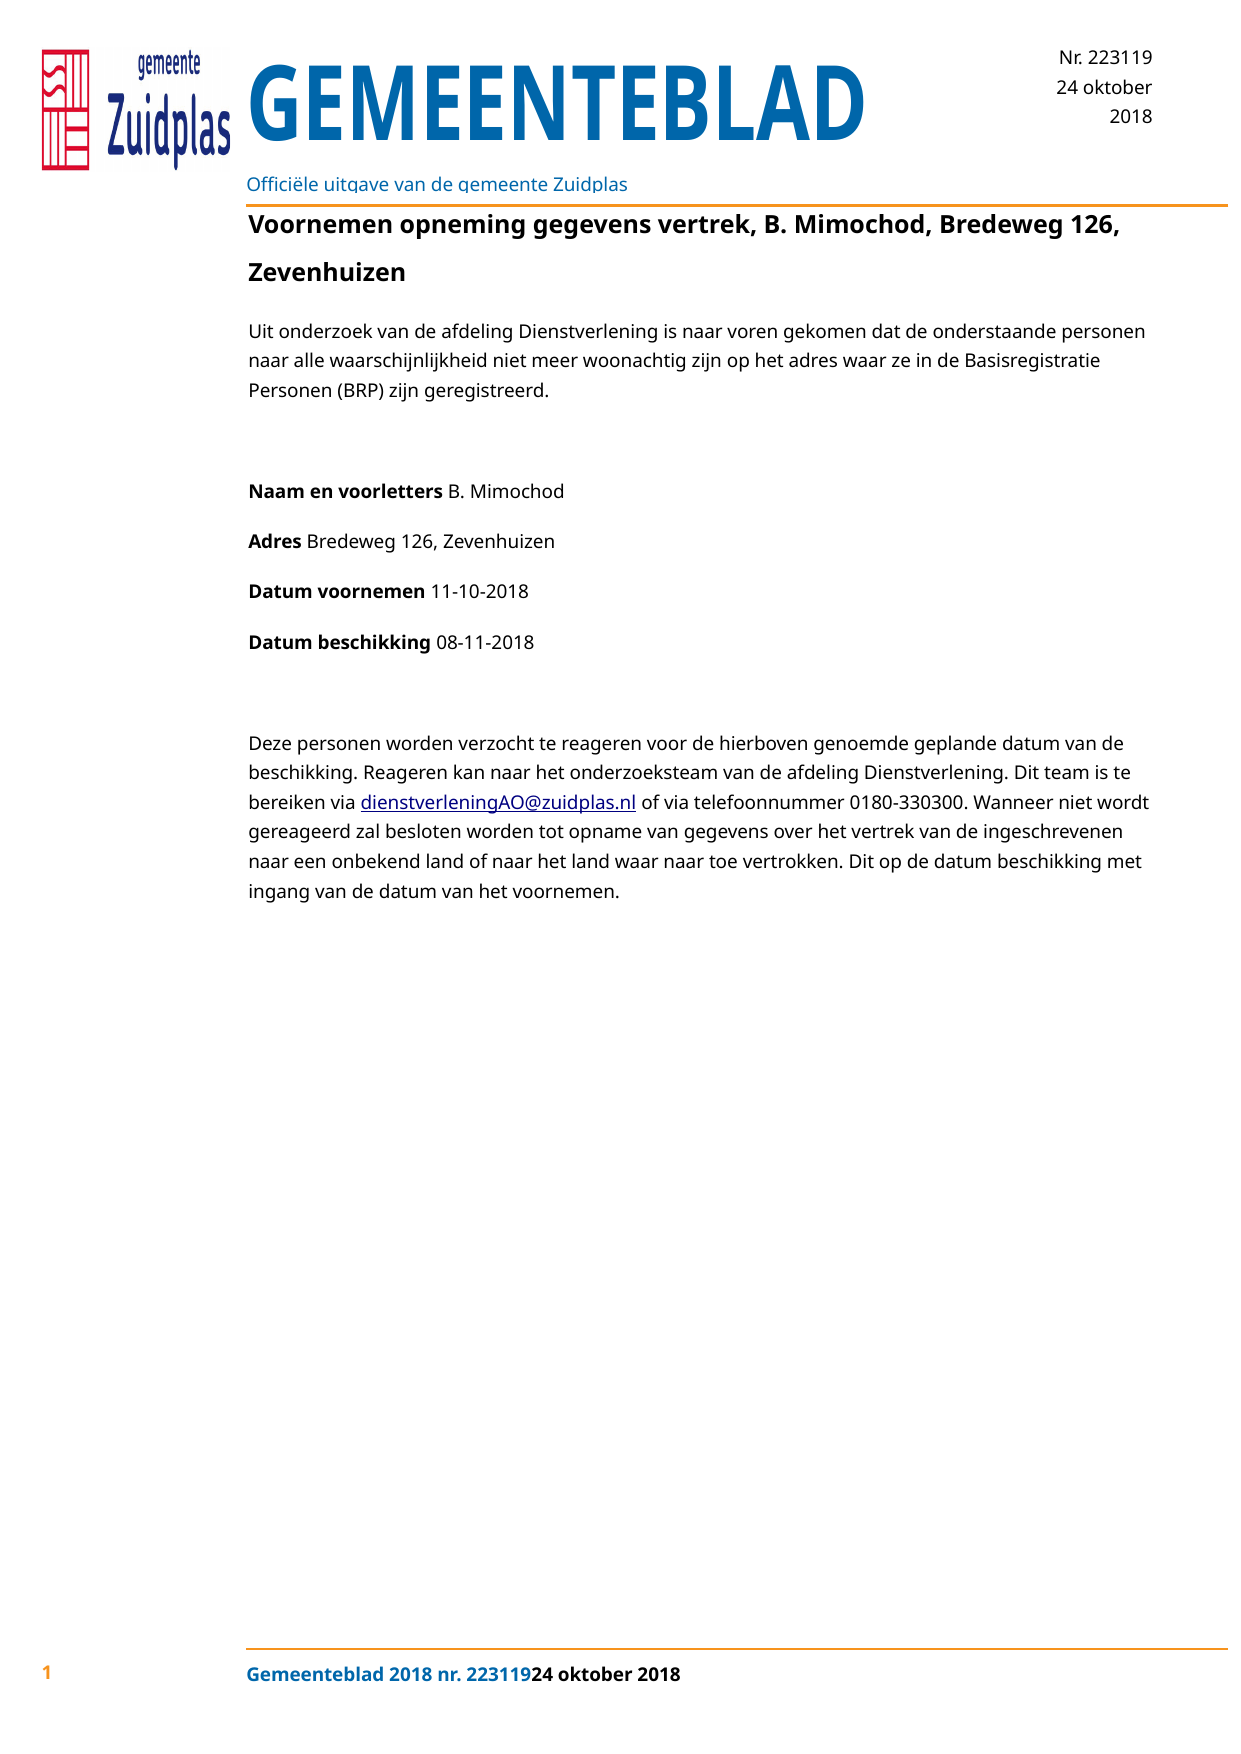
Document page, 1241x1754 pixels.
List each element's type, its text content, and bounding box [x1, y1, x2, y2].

text Uit onderzoek van de afdeling Dienstverlening is naar voren gekomen dat de onderstaande personen naar alle waarschijnlijkheid niet meer woonachtig zijn op het adres waar ze in de Basisregistratie Personen (BRP) zijn geregistreerd. [248, 318, 1152, 403]
picture [41, 47, 231, 172]
text Datum voornemen 11-10-2018 [248, 579, 1152, 604]
text Voornemen opneming gegevens vertrek, B. Mimochod, Bredeweg 126, Zevenhuizen [248, 207, 1152, 288]
text Naam en voorletters B. Mimochod [248, 478, 1152, 504]
text Datum beschikking 08-11-2018 [248, 629, 1152, 655]
text Adres Bredeweg 126, Zevenhuizen [248, 528, 1152, 554]
text Deze personen worden verzocht te reageren voor de hierboven genoemde geplande datum van de beschikking. Reageren kan naar het onderzoeksteam van de afdeling Dienstverlening. Dit team is te bereiken via dienstverleningAO@zuidplas.nl of via telefoonnummer 0180-330300. Wanneer niet wordt gereageerd zal besloten worden tot opname van gegevens over het vertrek van de ingeschrevenen naar een onbekend land of naar het land waar naar toe vertrokken. Dit op de datum beschikking met ingang van de datum van het voornemen. [248, 730, 1152, 904]
